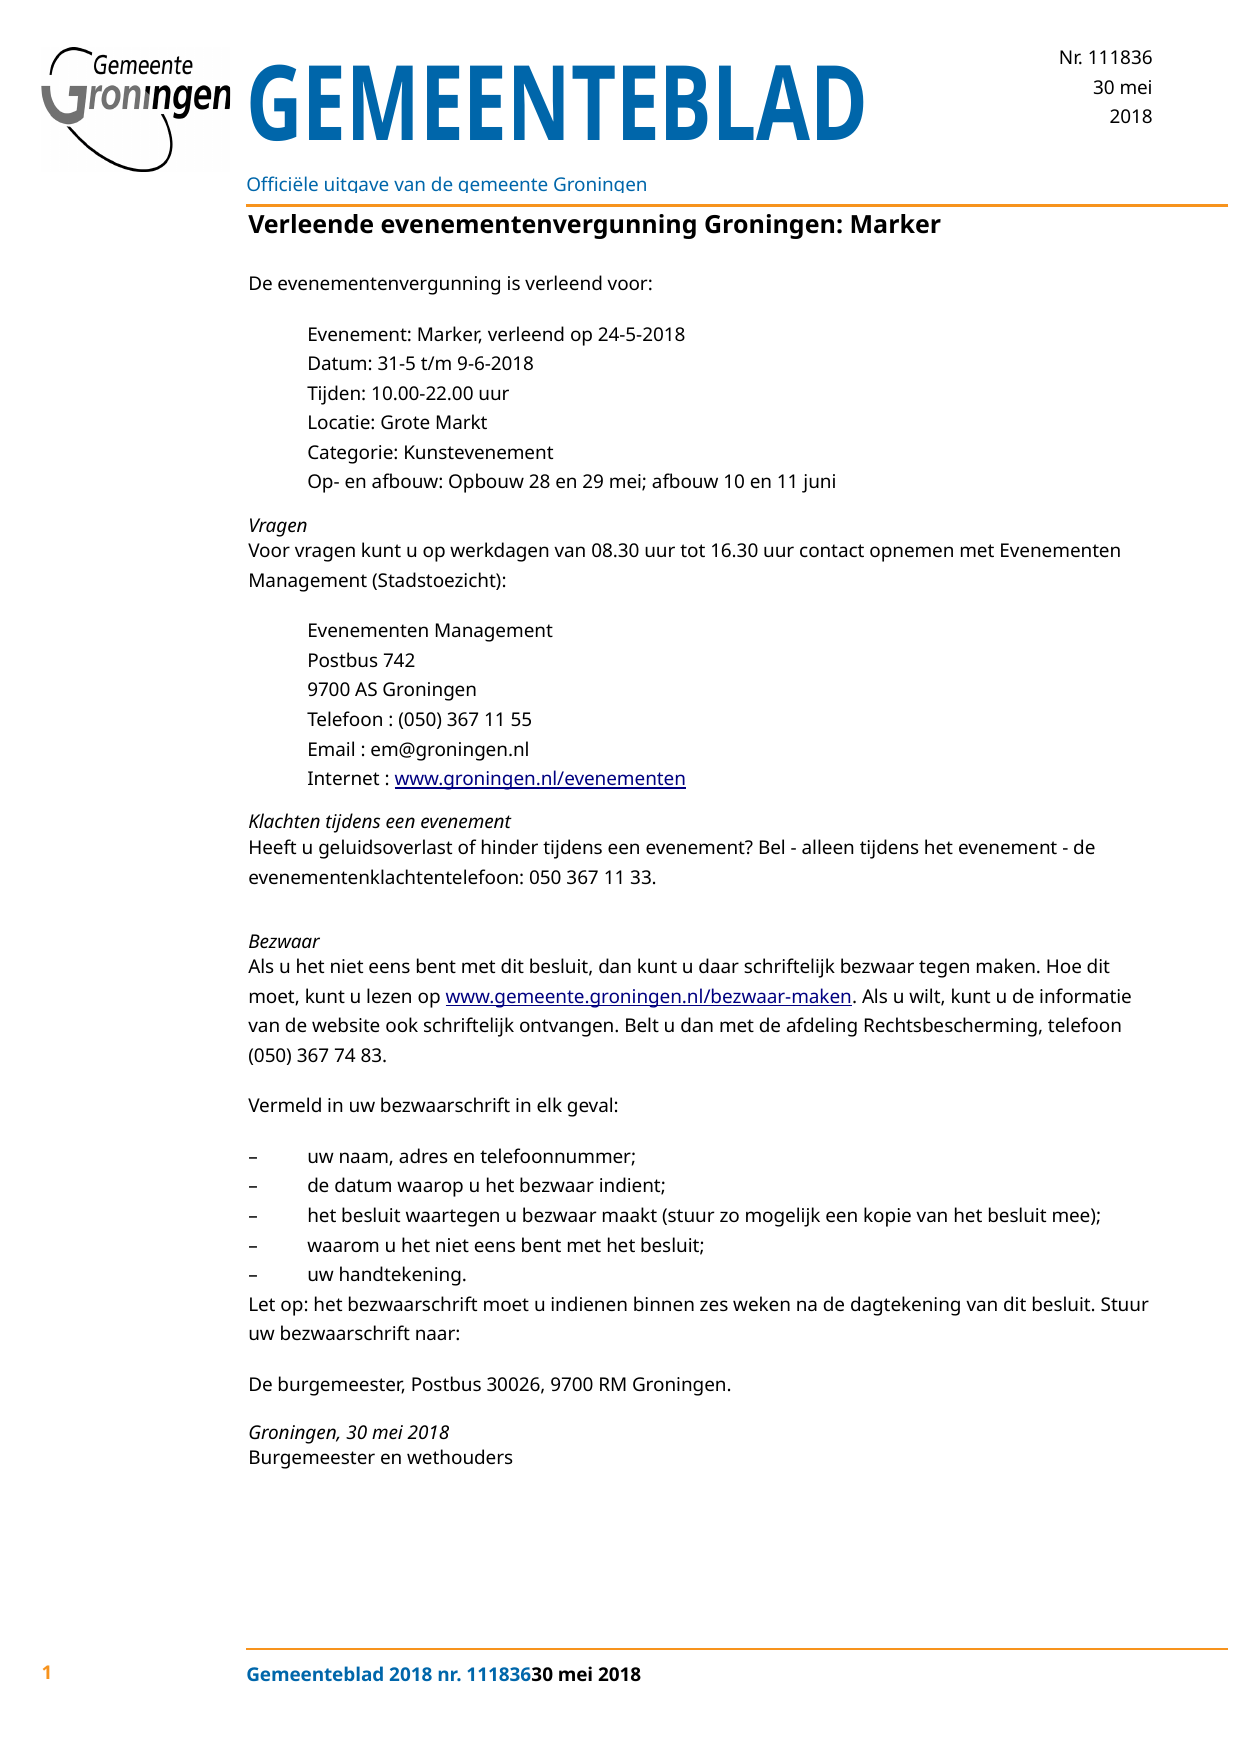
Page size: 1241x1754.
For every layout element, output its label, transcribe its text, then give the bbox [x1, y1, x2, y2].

list de datum waarop u het bezwaar indient; [248, 1173, 1152, 1198]
list Internet : www.groningen.nl/evenementen [248, 765, 1152, 791]
text Burgemeester en wethouders [248, 1444, 1152, 1470]
list Locatie: Grote Markt [248, 409, 1152, 435]
list uw handtekening. [248, 1261, 1152, 1287]
list Tijden: 10.00-22.00 uur [248, 380, 1152, 406]
text De burgemeester, Postbus 30026, 9700 RM Groningen. [248, 1371, 1152, 1397]
list Evenement: Marker, verleend op 24-5-2018 [248, 321, 1152, 346]
text Vragen [248, 512, 1152, 537]
text Klachten tijdens een evenement [248, 808, 1152, 834]
list Email : em@groningen.nl [248, 736, 1152, 762]
text Voor vragen kunt u op werkdagen van 08.30 uur tot 16.30 uur contact opnemen met Evenementen Management (Stadstoezicht): [248, 537, 1152, 593]
list Categorie: Kunstevenement [248, 439, 1152, 465]
text Groningen, 30 mei 2018 [248, 1419, 1152, 1444]
list Op- en afbouw: Opbouw 28 en 29 mei; afbouw 10 en 11 juni [248, 469, 1152, 494]
text Bezwaar [248, 928, 1152, 953]
list Datum: 31-5 t/m 9-6-2018 [248, 350, 1152, 376]
text Vermeld in uw bezwaarschrift in elk geval: [248, 1093, 1152, 1118]
list Evenementen Management [248, 617, 1152, 643]
text Let op: het bezwaarschrift moet u indienen binnen zes weken na de dagtekening van dit besluit. Stuur uw bezwaarschrift naar: [248, 1291, 1152, 1346]
text Verleende evenementenvergunning Groningen: Marker [248, 207, 1152, 241]
list waarom u het niet eens bent met het besluit; [248, 1232, 1152, 1258]
picture [41, 47, 231, 172]
list Telefoon : (050) 367 11 55 [248, 706, 1152, 732]
text De evenementenvergunning is verleend voor: [248, 270, 1152, 296]
list 9700 AS Groningen [248, 677, 1152, 702]
list Postbus 742 [248, 647, 1152, 673]
list het besluit waartegen u bezwaar maakt (stuur zo mogelijk een kopie van het besluit mee); [248, 1202, 1152, 1228]
text Heeft u geluidsoverlast of hinder tijdens een evenement? Bel - alleen tijdens het evenement - de evenementenklachtentelefoon: 050 367 11 33. [248, 834, 1152, 889]
text Als u het niet eens bent met dit besluit, dan kunt u daar schriftelijk bezwaar tegen maken. Hoe dit moet, kunt u lezen op www.gemeente.groningen.nl/bezwaar-maken. Als u wilt, kunt u de informatie van de website ook schriftelijk ontvangen. Belt u dan met de afdeling Rechtsbescherming, telefoon (050) 367 74 83. [248, 953, 1152, 1068]
list uw naam, adres en telefoonnummer; [248, 1143, 1152, 1169]
